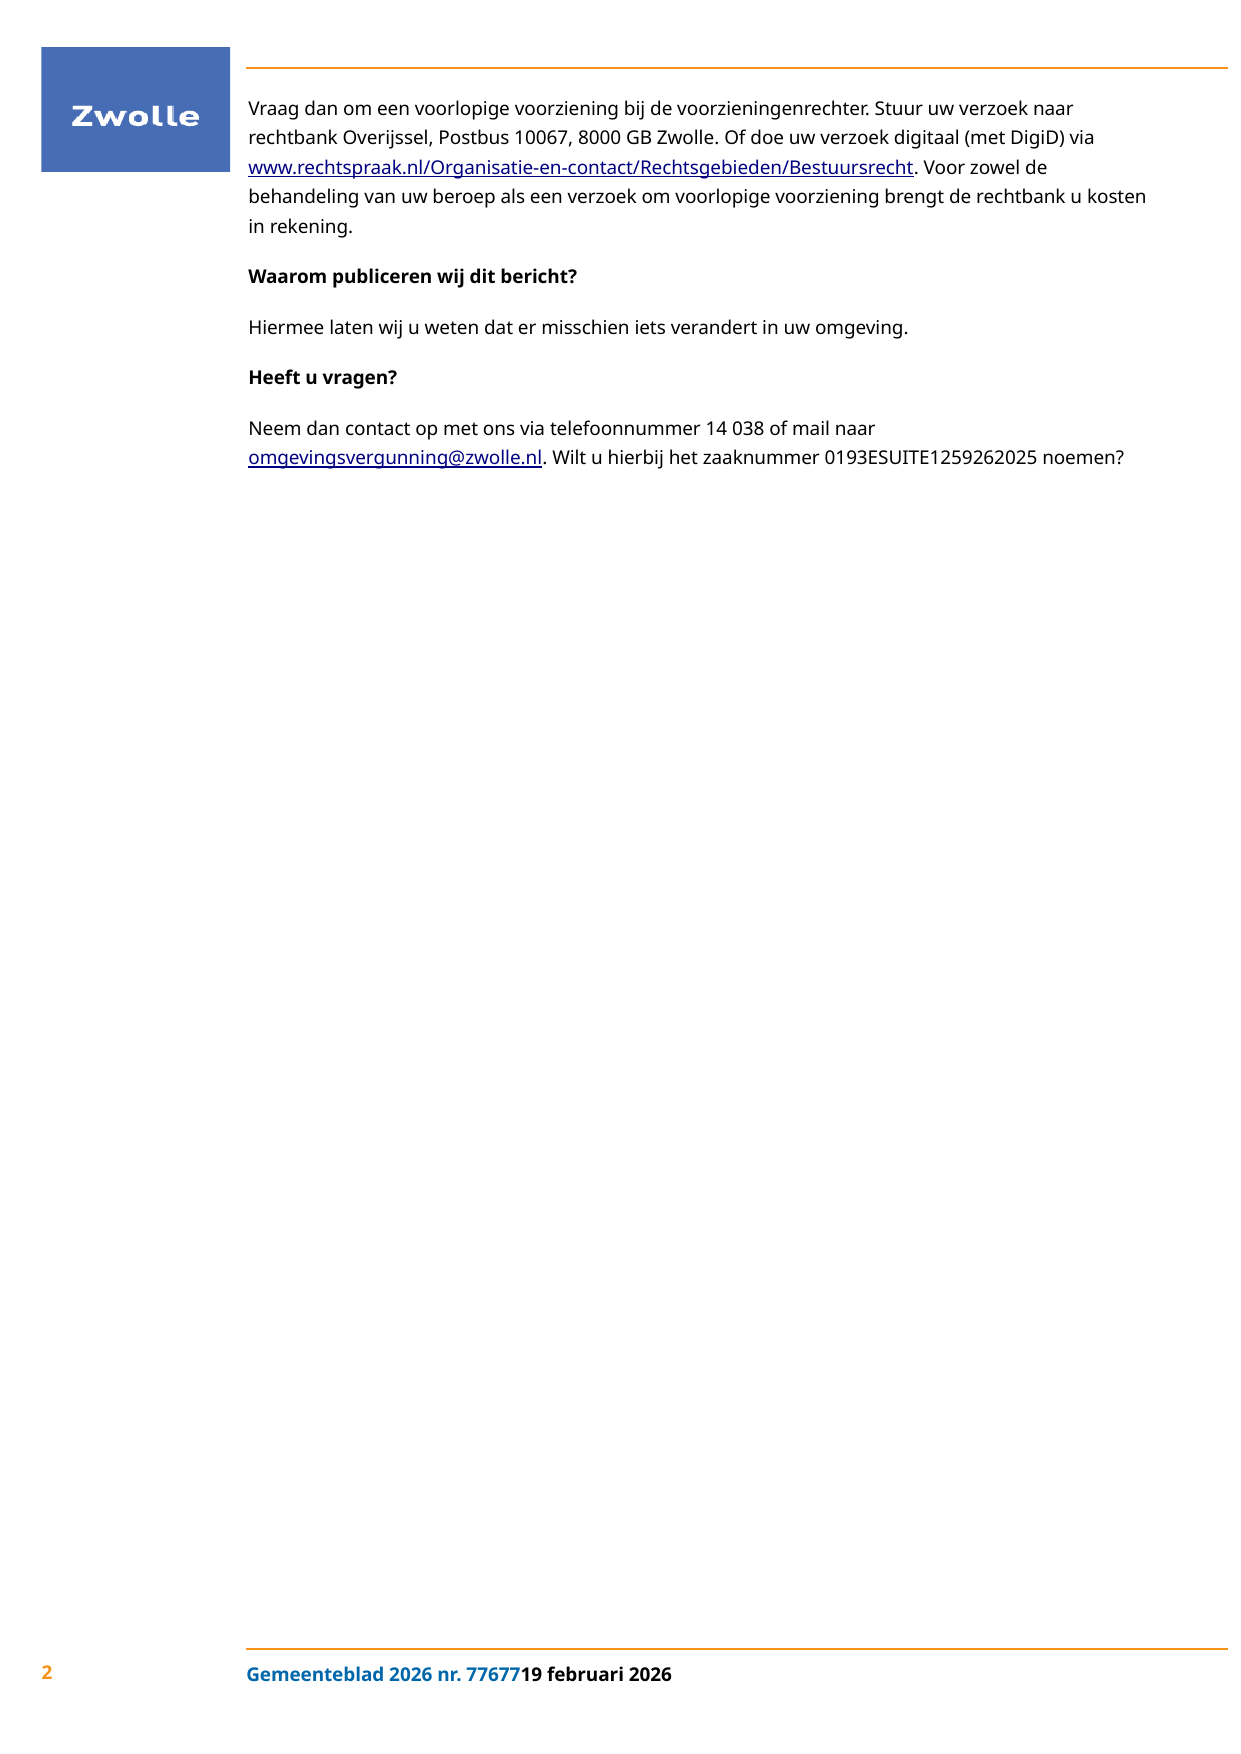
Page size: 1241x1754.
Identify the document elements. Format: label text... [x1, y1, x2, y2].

text Hiermee laten wij u weten dat er misschien iets verandert in uw omgeving. [248, 314, 1152, 340]
text Waarom publiceren wij dit bericht? [248, 263, 1152, 289]
text Neem dan contact op met ons via telefoonnummer 14 038 of mail naar omgevingsvergunning@zwolle.nl. Wilt u hierbij het zaaknummer 0193ESUITE1259262025 noemen? [248, 415, 1152, 470]
text Vraag dan om een voorlopige voorziening bij de voorzieningenrechter. Stuur uw verzoek naar rechtbank Overijssel, Postbus 10067, 8000 GB Zwolle. Of doe uw verzoek digitaal (met DigiD) via www.rechtspraak.nl/Organisatie-en-contact/Rechtsgebieden/Bestuursrecht. Voor zowel de behandeling van uw beroep als een verzoek om voorlopige voorziening brengt de rechtbank u kosten in rekening. [248, 95, 1152, 239]
text Heeft u vragen? [248, 364, 1152, 390]
picture [41, 47, 231, 172]
